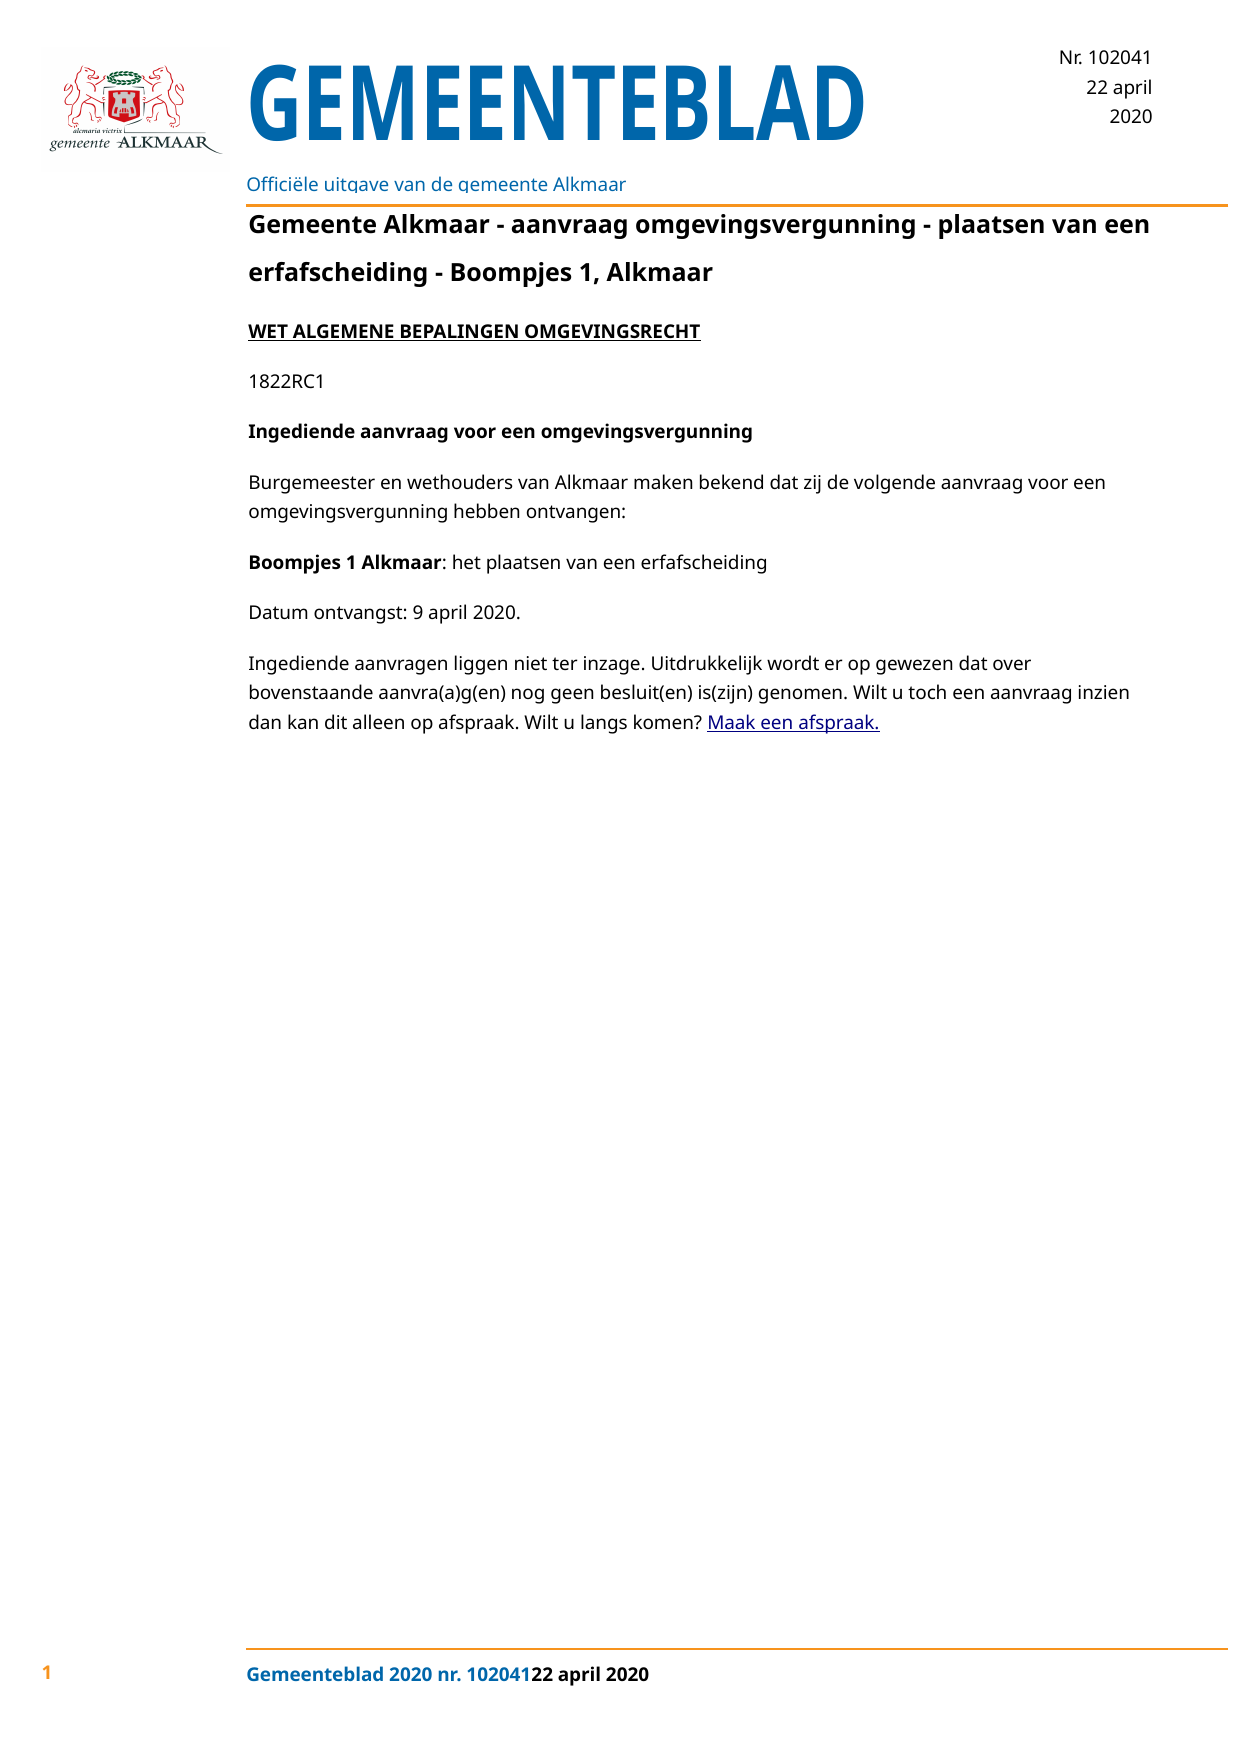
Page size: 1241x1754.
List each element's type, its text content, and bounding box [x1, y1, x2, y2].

text Ingediende aanvragen liggen niet ter inzage. Uitdrukkelijk wordt er op gewezen dat over bovenstaande aanvra(a)g(en) nog geen besluit(en) is(zijn) genomen. Wilt u toch een aanvraag inzien dan kan dit alleen op afspraak. Wilt u langs komen? Maak een afspraak. [248, 650, 1152, 735]
text Datum ontvangst: 9 april 2020. [248, 599, 1152, 625]
text Gemeente Alkmaar - aanvraag omgevingsvergunning - plaatsen van een erfafscheiding - Boompjes 1, Alkmaar [248, 207, 1152, 288]
text WET ALGEMENE BEPALINGEN OMGEVINGSRECHT [248, 318, 1152, 344]
picture [41, 47, 231, 172]
text Boompjes 1 Alkmaar: het plaatsen van een erfafscheiding [248, 549, 1152, 575]
text Burgemeester en wethouders van Alkmaar maken bekend dat zij de volgende aanvraag voor een omgevingsvergunning hebben ontvangen: [248, 469, 1152, 524]
text Ingediende aanvraag voor een omgevingsvergunning [248, 419, 1152, 444]
text 1822RC1 [248, 368, 1152, 394]
